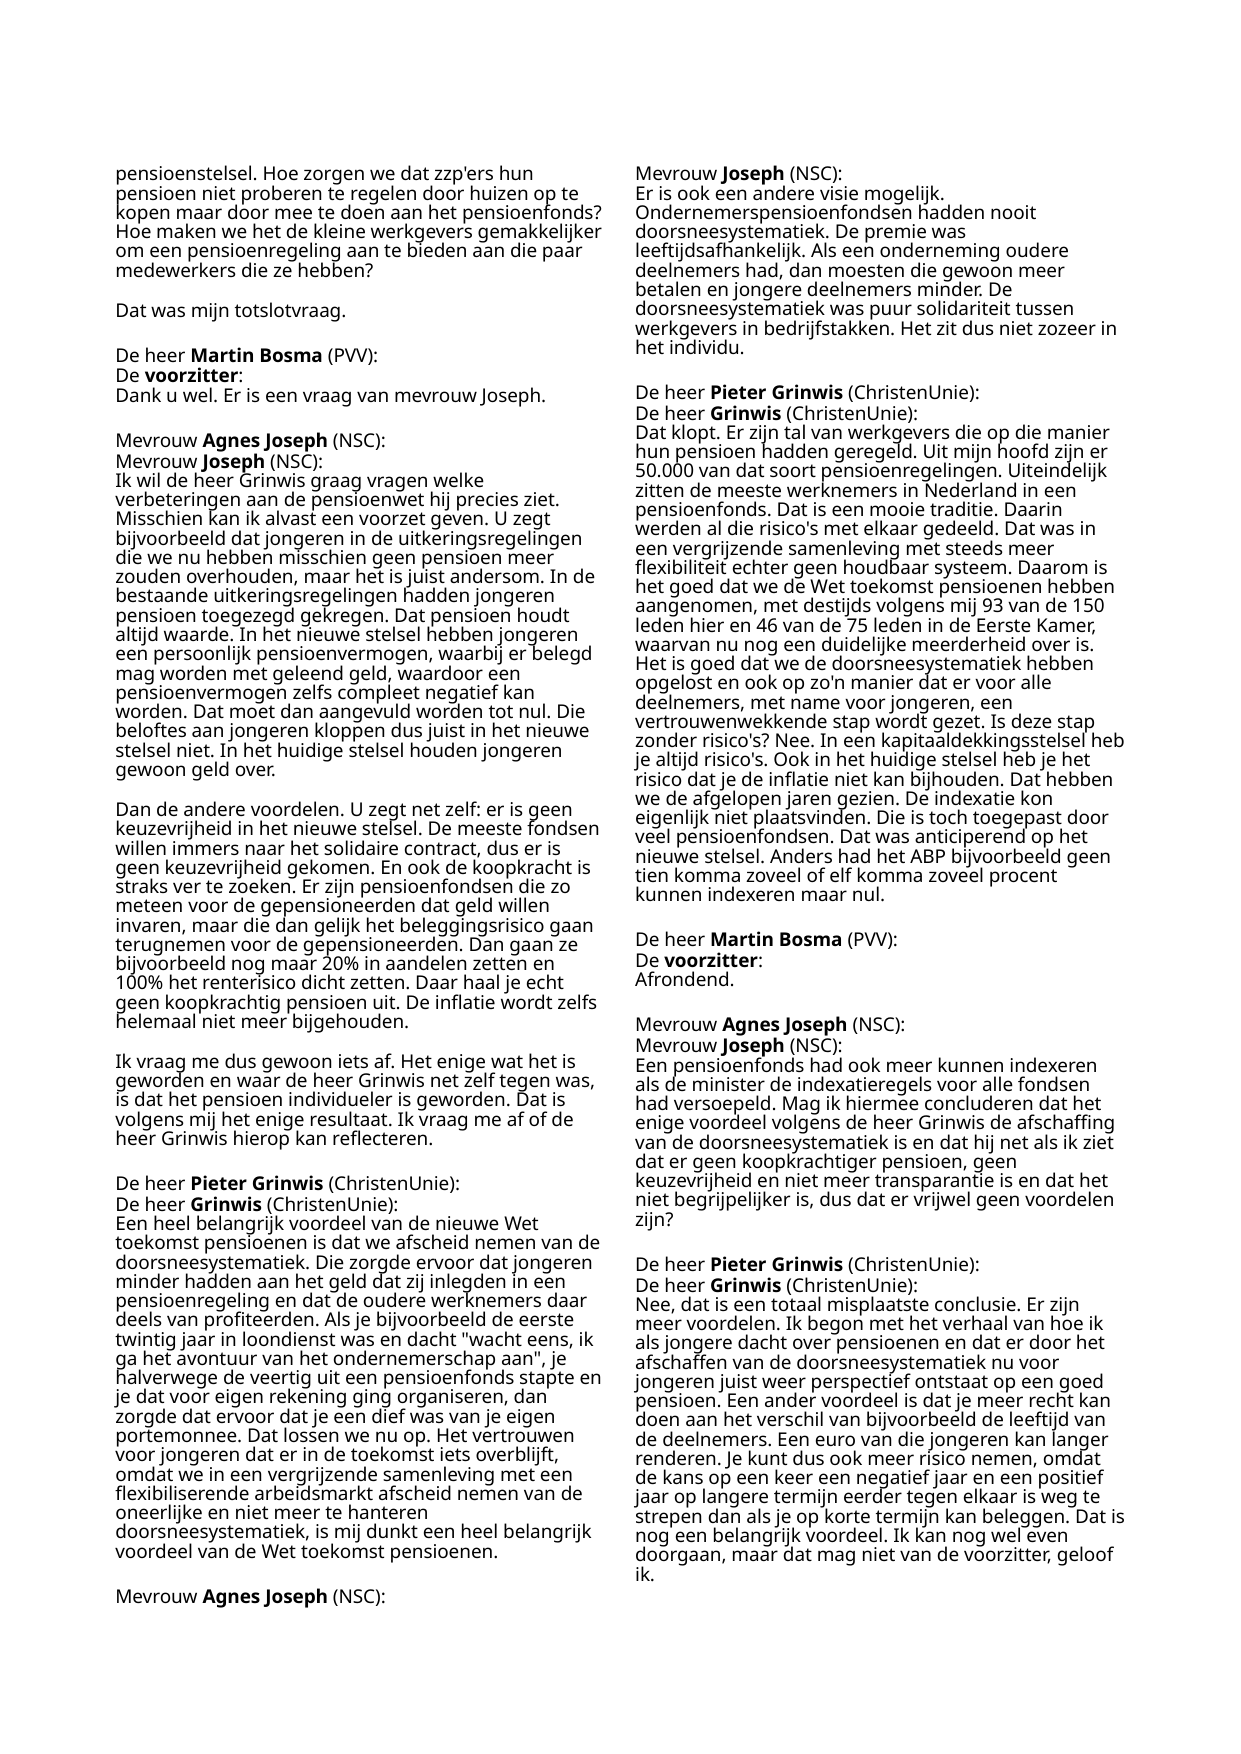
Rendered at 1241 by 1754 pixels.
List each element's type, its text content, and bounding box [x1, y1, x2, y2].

text Dan de andere voordelen. U zegt net zelf: er is geen keuzevrijheid in het nieuwe stelsel. De meeste fondsen willen immers naar het solidaire contract, dus er is geen keuzevrijheid gekomen. En ook de koopkracht is straks ver te zoeken. Er zijn pensioenfondsen die zo meteen voor de gepensioneerden dat geld willen invaren, maar die dan gelijk het beleggingsrisico gaan terugnemen voor de gepensioneerden. Dan gaan ze bijvoorbeeld nog maar 20% in aandelen zetten en 100% het renterisico dicht zetten. Daar haal je echt geen koopkrachtig pensioen uit. De inflatie wordt zelfs helemaal niet meer bijgehouden. [115, 801, 605, 1032]
text De heer Pieter Grinwis (ChristenUnie): [635, 379, 1125, 404]
text Mevrouw Joseph (NSC): [635, 165, 1125, 184]
text Een pensioenfonds had ook meer kunnen indexeren als de minister de indexatieregels voor alle fondsen had versoepeld. Mag ik hiermee concluderen dat het enige voordeel volgens de heer Grinwis de afschaffing van de doorsneesystematiek is en dat hij net als ik ziet dat er geen koopkrachtiger pensioen, geen keuzevrijheid en niet meer transparantie is en dat het niet begrijpelijker is, dus dat er vrijwel geen voordelen zijn? [635, 1057, 1125, 1230]
text Dat klopt. Er zijn tal van werkgevers die op die manier hun pensioen hadden geregeld. Uit mijn hoofd zijn er 50.000 van dat soort pensioenregelingen. Uiteindelijk zitten de meeste werknemers in Nederland in een pensioenfonds. Dat is een mooie traditie. Daarin werden al die risico's met elkaar gedeeld. Dat was in een vergrijzende samenleving met steeds meer flexibiliteit echter geen houdbaar systeem. Daarom is het goed dat we de Wet toekomst pensioenen hebben aangenomen, met destijds volgens mij 93 van de 150 leden hier en 46 van de 75 leden in de Eerste Kamer, waarvan nu nog een duidelijke meerderheid over is. Het is goed dat we de doorsneesystematiek hebben opgelost en ook op zo'n manier dat er voor alle deelnemers, met name voor jongeren, een vertrouwenwekkende stap wordt gezet. Is deze stap zonder risico's? Nee. In een kapitaaldekkingsstelsel heb je altijd risico's. Ook in het huidige stelsel heb je het risico dat je de inflatie niet kan bijhouden. Dat hebben we de afgelopen jaren gezien. De indexatie kon eigenlijk niet plaatsvinden. Die is toch toegepast door veel pensioenfondsen. Dat was anticiperend op het nieuwe stelsel. Anders had het ABP bijvoorbeeld geen tien komma zoveel of elf komma zoveel procent kunnen indexeren maar nul. [635, 424, 1125, 906]
text Ik wil de heer Grinwis graag vragen welke verbeteringen aan de pensioenwet hij precies ziet. Misschien kan ik alvast een voorzet geven. U zegt bijvoorbeeld dat jongeren in de uitkeringsregelingen die we nu hebben misschien geen pensioen meer zouden overhouden, maar het is juist andersom. In de bestaande uitkeringsregelingen hadden jongeren pensioen toegezegd gekregen. Dat pensioen houdt altijd waarde. In het nieuwe stelsel hebben jongeren een persoonlijk pensioenvermogen, waarbij er belegd mag worden met geleend geld, waardoor een pensioenvermogen zelfs compleet negatief kan worden. Dat moet dan aangevuld worden tot nul. Die beloftes aan jongeren kloppen dus juist in het nieuwe stelsel niet. In het huidige stelsel houden jongeren gewoon geld over. [115, 472, 605, 780]
text Dat was mijn totslotvraag. [115, 302, 605, 321]
text De heer Martin Bosma (PVV): [115, 342, 605, 367]
text Een heel belangrijk voordeel van de nieuwe Wet toekomst pensioenen is dat we afscheid nemen van de doorsneesystematiek. Die zorgde ervoor dat jongeren minder hadden aan het geld dat zij inlegden in een pensioenregeling en dat de oudere werknemers daar deels van profiteerden. Als je bijvoorbeeld de eerste twintig jaar in loondienst was en dacht "wacht eens, ik ga het avontuur van het ondernemerschap aan", je halverwege de veertig uit een pensioenfonds stapte en je dat voor eigen rekening ging organiseren, dan zorgde dat ervoor dat je een dief was van je eigen portemonnee. Dat lossen we nu op. Het vertrouwen voor jongeren dat er in de toekomst iets overblijft, omdat we in een vergrijzende samenleving met een flexibiliserende arbeidsmarkt afscheid nemen van de oneerlijke en niet meer te hanteren doorsneesystematiek, is mij dunkt een heel belangrijk voordeel van de Wet toekomst pensioenen. [115, 1215, 605, 1562]
text Mevrouw Joseph (NSC): [635, 1037, 1125, 1057]
text Mevrouw Agnes Joseph (NSC): [115, 1583, 605, 1608]
text Ik vraag me dus gewoon iets af. Het enige wat het is geworden en waar de heer Grinwis net zelf tegen was, is dat het pensioen individueler is geworden. Dat is volgens mij het enige resultaat. Ik vraag me af of de heer Grinwis hierop kan reflecteren. [115, 1053, 605, 1149]
text Afrondend. [635, 971, 1125, 991]
text Dank u wel. Er is een vraag van mevrouw Joseph. [115, 387, 605, 406]
text De heer Pieter Grinwis (ChristenUnie): [115, 1170, 605, 1196]
text De heer Grinwis (ChristenUnie): [115, 1196, 605, 1215]
text Mevrouw Joseph (NSC): [115, 453, 605, 472]
text Er is ook een andere visie mogelijk. Ondernemerspensioenfondsen hadden nooit doorsneesystematiek. De premie was leeftijdsafhankelijk. Als een onderneming oudere deelnemers had, dan moesten die gewoon meer betalen en jongere deelnemers minder. De doorsneesystematiek was puur solidariteit tussen werkgevers in bedrijfstakken. Het zit dus niet zozeer in het individu. [635, 184, 1125, 358]
text De heer Grinwis (ChristenUnie): [635, 404, 1125, 424]
text Mevrouw Agnes Joseph (NSC): [635, 1012, 1125, 1037]
text Mevrouw Agnes Joseph (NSC): [115, 427, 605, 453]
text De heer Grinwis (ChristenUnie): [635, 1277, 1125, 1296]
text Nee, dat is een totaal misplaatste conclusie. Er zijn meer voordelen. Ik begon met het verhaal van hoe ik als jongere dacht over pensioenen en dat er door het afschaffen van de doorsneesystematiek nu voor jongeren juist weer perspectief ontstaat op een goed pensioen. Een ander voordeel is dat je meer recht kan doen aan het verschil van bijvoorbeeld de leeftijd van de deelnemers. Een euro van die jongeren kan langer renderen. Je kunt dus ook meer risico nemen, omdat de kans op een keer een negatief jaar en een positief jaar op langere termijn eerder tegen elkaar is weg te strepen dan als je op korte termijn kan beleggen. Dat is nog een belangrijk voordeel. Ik kan nog wel even doorgaan, maar dat mag niet van de voorzitter, geloof ik. [635, 1296, 1125, 1585]
text De heer Pieter Grinwis (ChristenUnie): [635, 1251, 1125, 1277]
text De heer Martin Bosma (PVV): [635, 926, 1125, 952]
text pensioenstelsel. Hoe zorgen we dat zzp'ers hun pensioen niet proberen te regelen door huizen op te kopen maar door mee te doen aan het pensioenfonds? Hoe maken we het de kleine werkgevers gemakkelijker om een pensioenregeling aan te bieden aan die paar medewerkers die ze hebben? [115, 165, 605, 281]
text De voorzitter: [115, 367, 605, 387]
text De voorzitter: [635, 952, 1125, 971]
